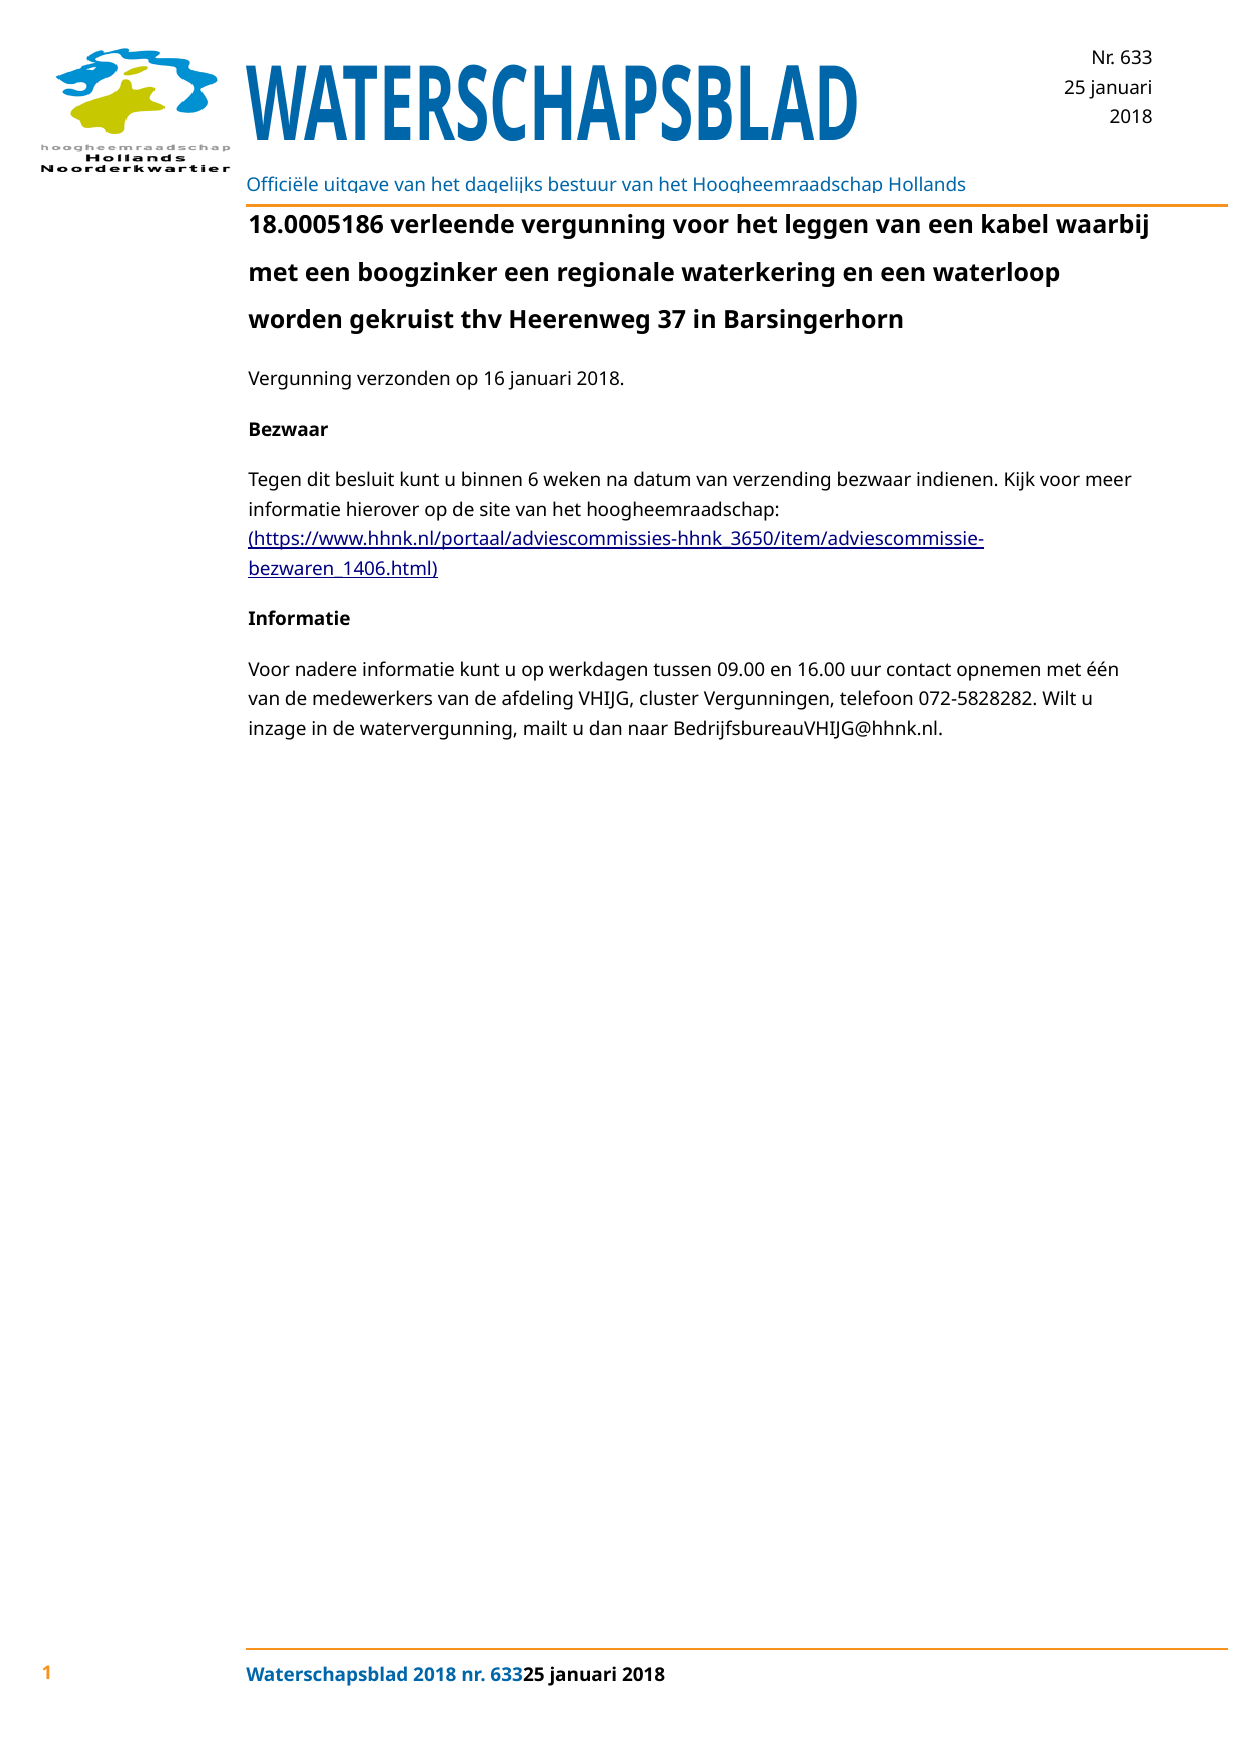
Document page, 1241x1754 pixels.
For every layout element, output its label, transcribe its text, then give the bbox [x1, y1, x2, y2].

picture [41, 47, 231, 172]
text Tegen dit besluit kunt u binnen 6 weken na datum van verzending bezwaar indienen. Kijk voor meer informatie hierover op de site van het hoogheemraadschap: (https://www.hhnk.nl/portaal/adviescommissies-hhnk_3650/item/adviescommissie-bezwaren_1406.html) [248, 466, 1152, 581]
text 18.0005186 verleende vergunning voor het leggen van een kabel waarbij met een boogzinker een regionale waterkering en een waterloop worden gekruist thv Heerenweg 37 in Barsingerhorn [248, 207, 1152, 336]
text Vergunning verzonden op 16 januari 2018. [248, 366, 1152, 391]
text Informatie [248, 606, 1152, 631]
text Voor nadere informatie kunt u op werkdagen tussen 09.00 en 16.00 uur contact opnemen met één van de medewerkers van de afdeling VHIJG, cluster Vergunningen, telefoon 072-5828282. Wilt u inzage in de watervergunning, mailt u dan naar BedrijfsbureauVHIJG@hhnk.nl. [248, 656, 1152, 741]
text Bezwaar [248, 416, 1152, 442]
